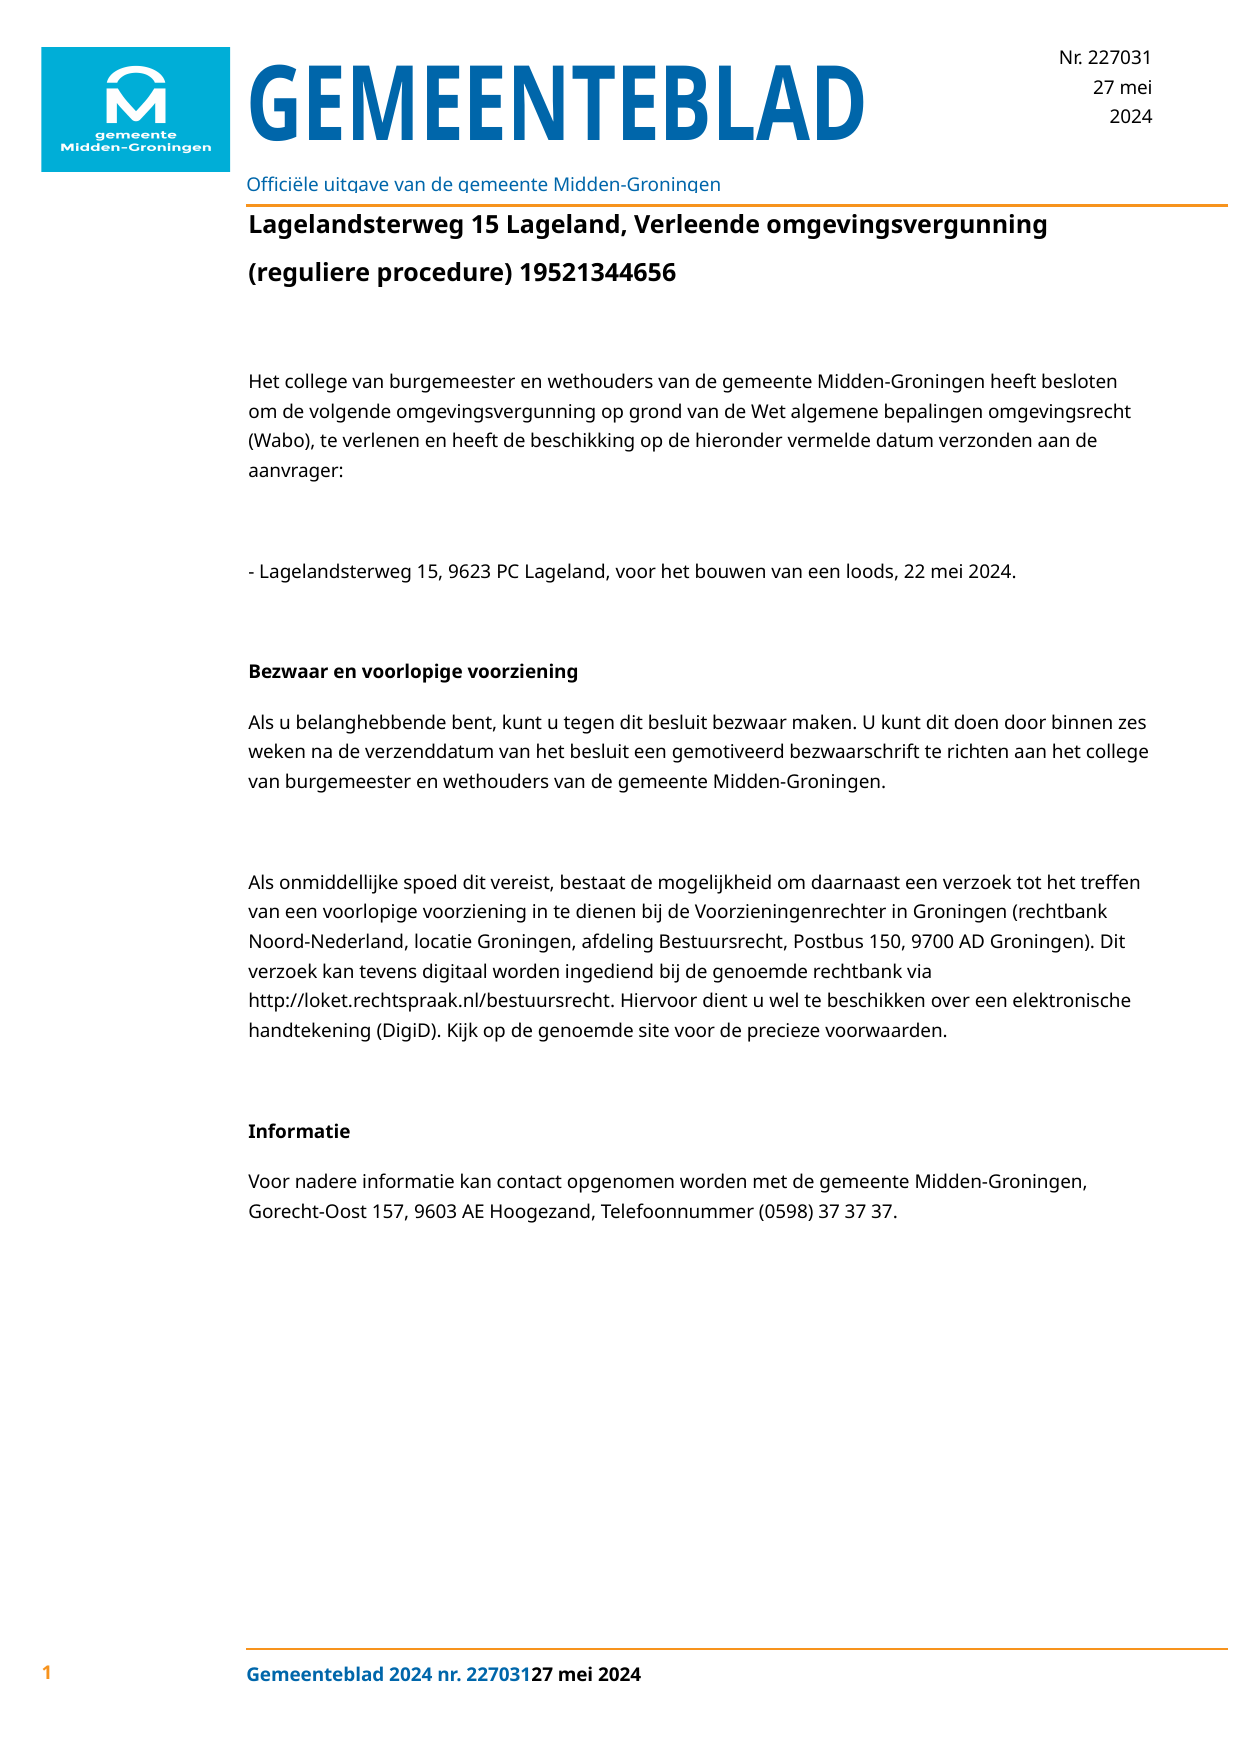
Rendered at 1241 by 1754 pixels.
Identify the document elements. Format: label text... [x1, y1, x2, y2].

text - Lagelandsterweg 15, 9623 PC Lageland, voor het bouwen van een loods, 22 mei 2024. [248, 558, 1152, 584]
picture [184, 146, 190, 153]
text Informatie [248, 1118, 1152, 1144]
text Voor nadere informatie kan contact opgenomen worden met de gemeente Midden-Groningen, Gorecht-Oost 157, 9603 AE Hoogezand, Telefoonnummer (0598) 37 37 37. [248, 1168, 1152, 1224]
picture [108, 66, 164, 82]
text Bezwaar en voorlopige voorziening [248, 659, 1152, 684]
text Lagelandsterweg 15 Lageland, Verleende omgevingsvergunning (reguliere procedure) 19521344656 [248, 207, 1152, 288]
picture [107, 89, 165, 122]
text Als u belanghebbende bent, kunt u tegen dit besluit bezwaar maken. U kunt dit doen door binnen zes weken na de verzenddatum van het besluit een gemotiveerd bezwaarschrift te richten aan het college van burgemeester en wethouders van de gemeente Midden-Groningen. [248, 709, 1152, 794]
text Als onmiddellijke spoed dit vereist, bestaat de mogelijkheid om daarnaast een verzoek tot het treffen van een voorlopige voorziening in te dienen bij de Voorzieningenrechter in Groningen (rechtbank Noord-Nederland, locatie Groningen, afdeling Bestuursrecht, Postbus 150, 9700 AD Groningen). Dit verzoek kan tevens digitaal worden ingediend bij de genoemde rechtbank via http://loket.rechtspraak.nl/bestuursrecht. Hiervoor dient u wel te beschikken over een elektronische handtekening (DigiD). Kijk op de genoemde site voor de precieze voorwaarden. [248, 869, 1152, 1043]
text Het college van burgemeester en wethouders van de gemeente Midden-Groningen heeft besloten om de volgende omgevingsvergunning op grond van de Wet algemene bepalingen omgevingsrecht (Wabo), te verlenen en heeft de beschikking op de hieronder vermelde datum verzonden aan de aanvrager: [248, 368, 1152, 483]
